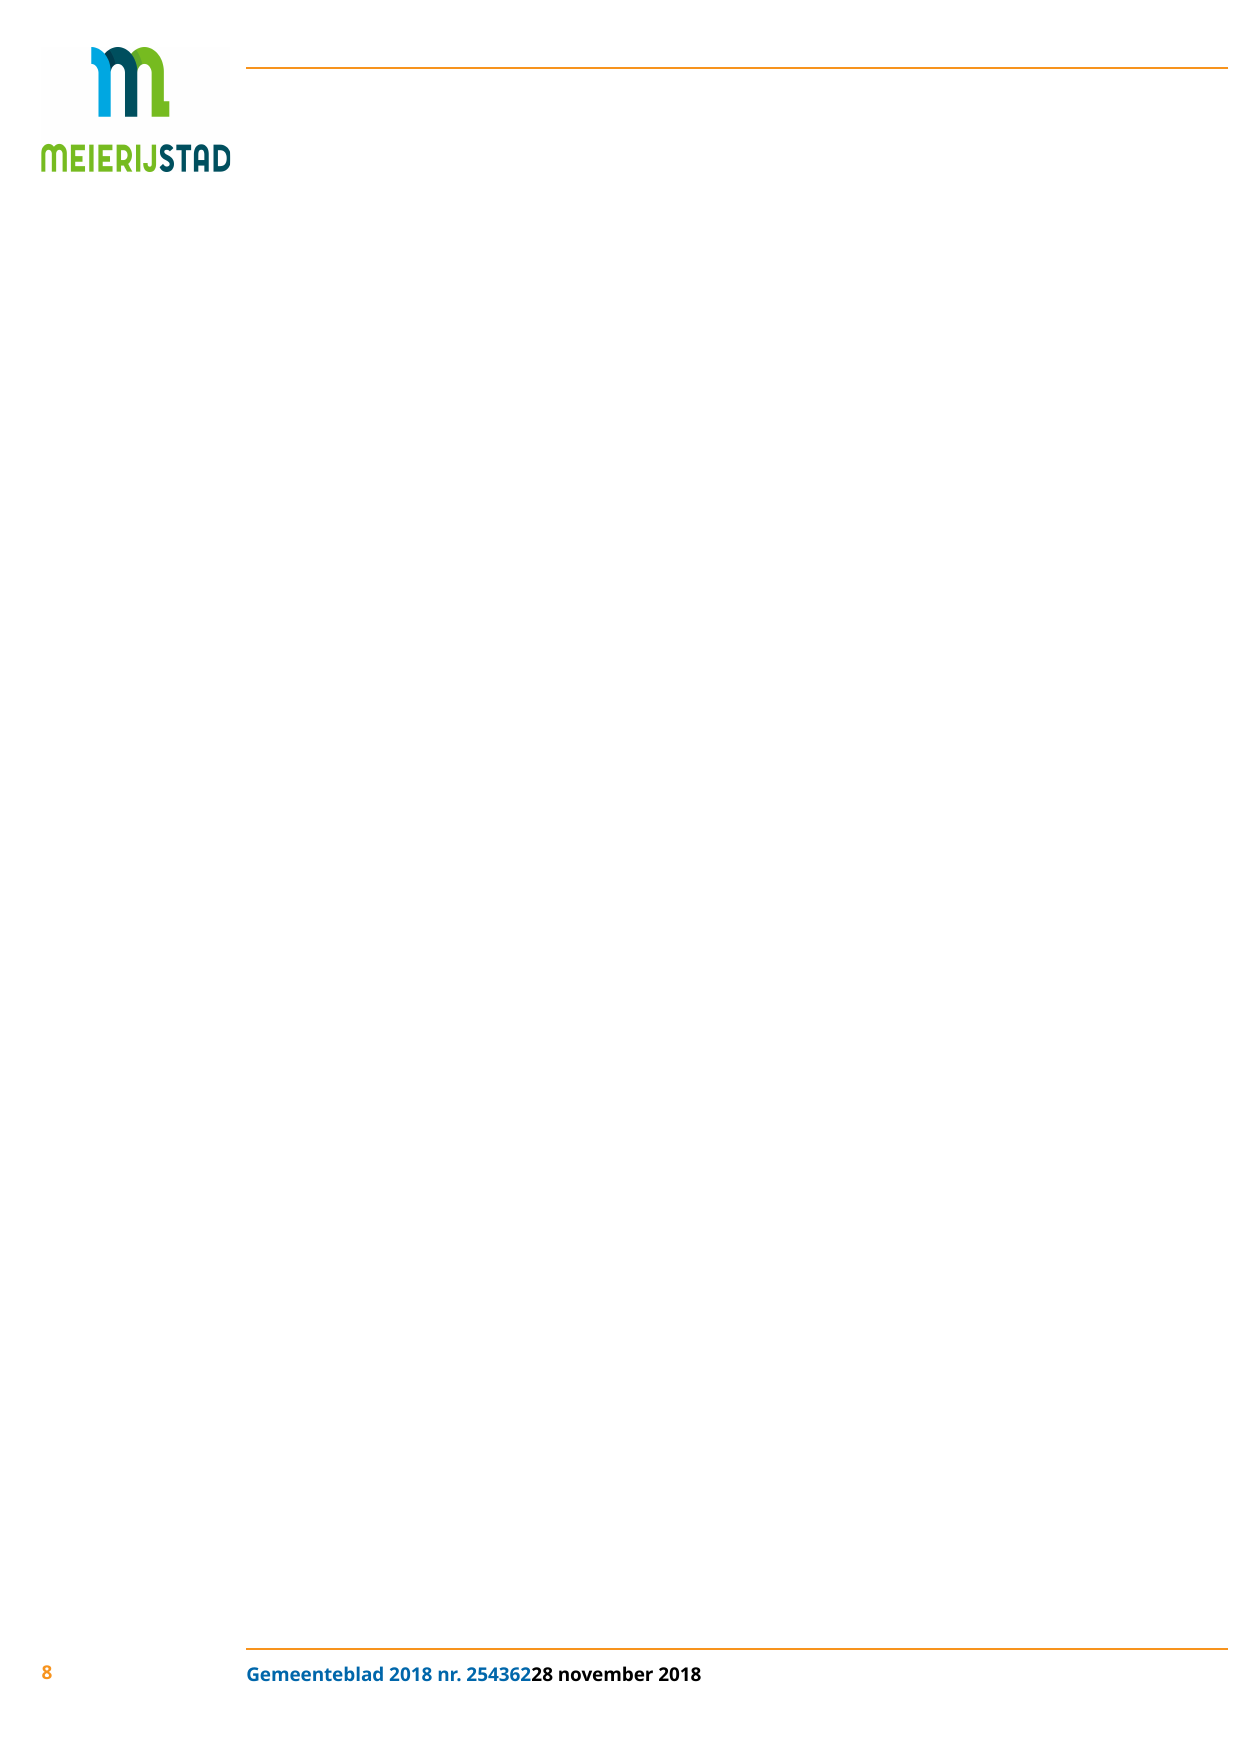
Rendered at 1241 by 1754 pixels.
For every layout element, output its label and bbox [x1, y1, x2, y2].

picture [41, 47, 231, 172]
